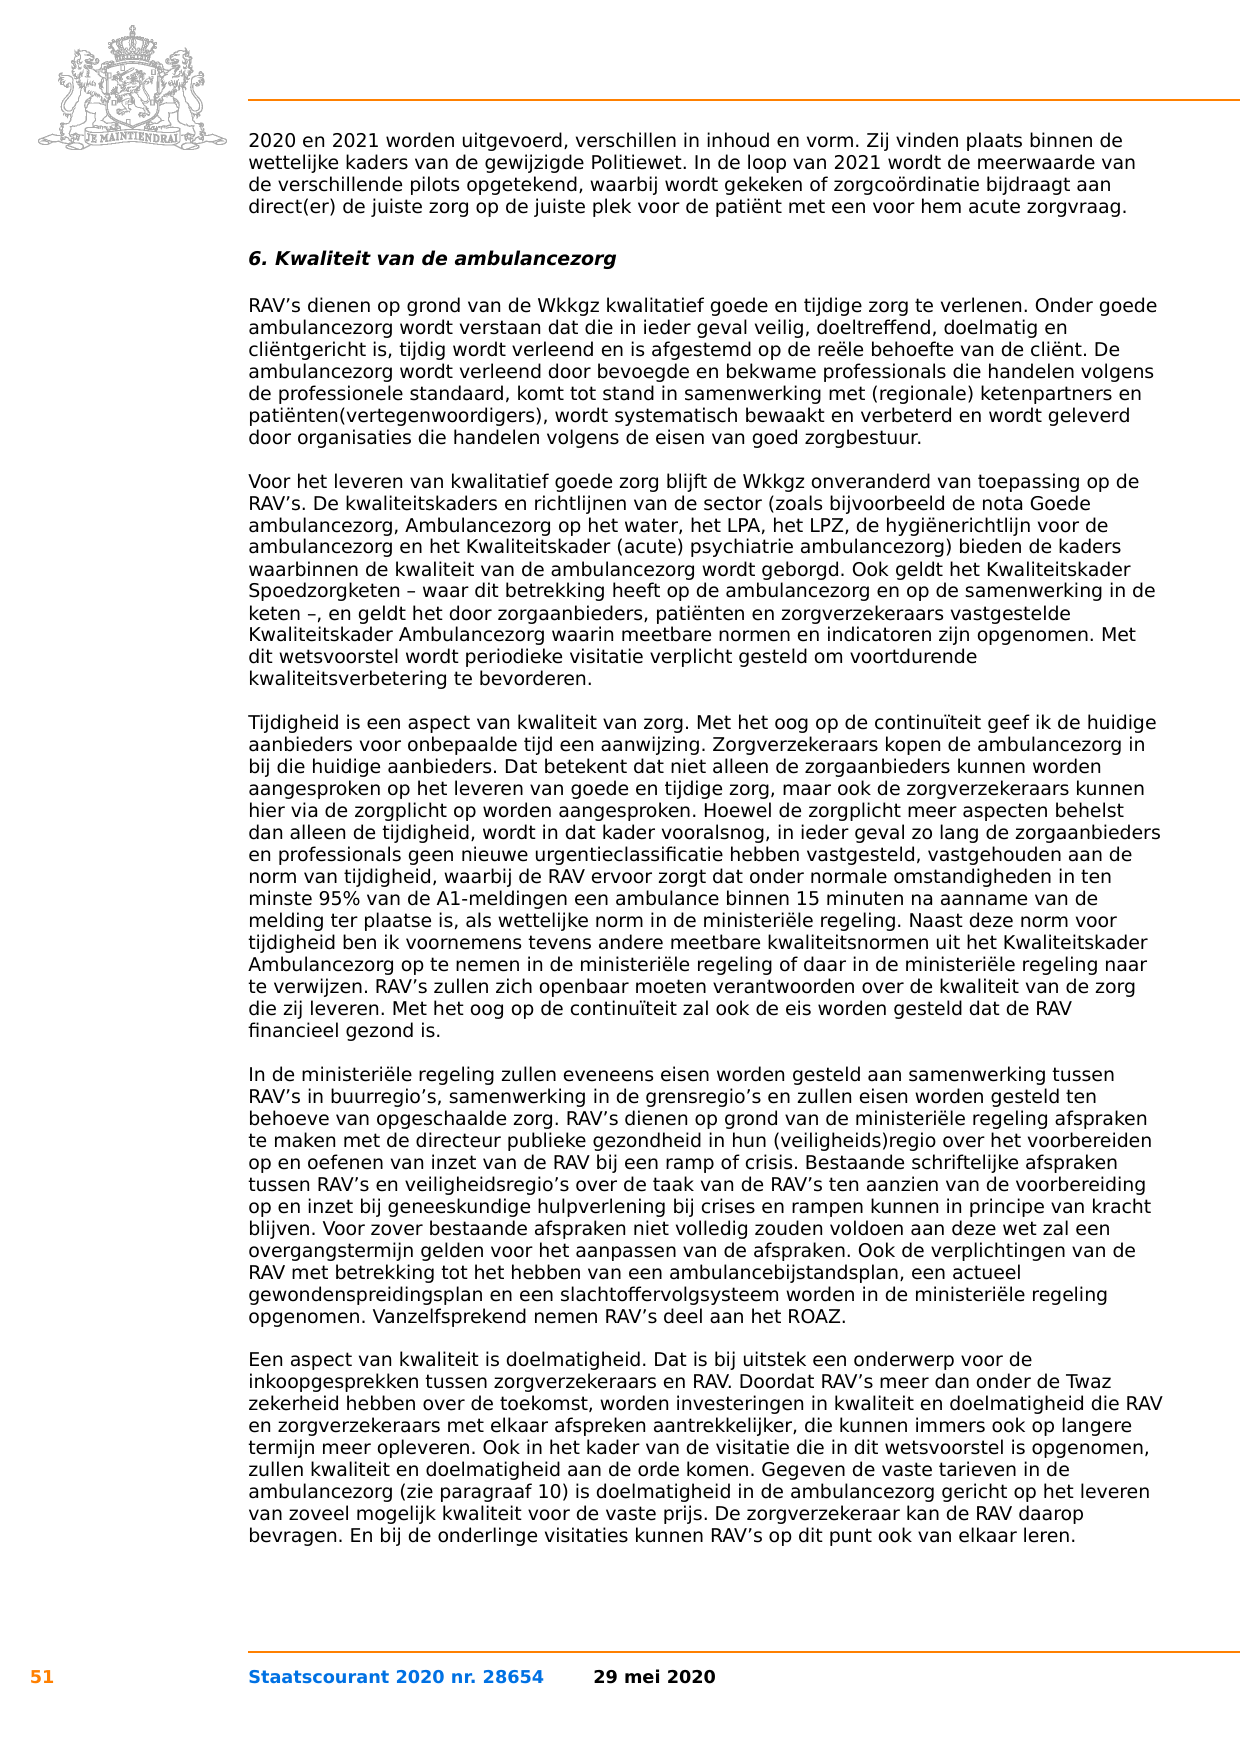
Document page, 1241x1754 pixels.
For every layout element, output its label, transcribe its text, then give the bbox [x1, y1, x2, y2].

text Tijdigheid is een aspect van kwaliteit van zorg. Met het oog op de continuïteit geef ik de huidige aanbieders voor onbepaalde tijd een aanwijzing. Zorgverzekeraars kopen de ambulancezorg in bij die huidige aanbieders. Dat betekent dat niet alleen de zorgaanbieders kunnen worden aangesproken op het leveren van goede en tijdige zorg, maar ook de zorgverzekeraars kunnen hier via de zorgplicht op worden aangesproken. Hoewel de zorgplicht meer aspecten behelst dan alleen de tijdigheid, wordt in dat kader vooralsnog, in ieder geval zo lang de zorgaanbieders en professionals geen nieuwe urgentieclassificatie hebben vastgesteld, vastgehouden aan de norm van tijdigheid, waarbij de RAV ervoor zorgt dat onder normale omstandigheden in ten minste 95% van de A1-meldingen een ambulance binnen 15 minuten na aanname van de melding ter plaatse is, als wettelijke norm in de ministeriële regeling. Naast deze norm voor tijdigheid ben ik voornemens tevens andere meetbare kwaliteitsnormen uit het Kwaliteitskader Ambulancezorg op te nemen in de ministeriële regeling of daar in de ministeriële regeling naar te verwijzen. RAV’s zullen zich openbaar moeten verantwoorden over de kwaliteit van de zorg die zij leveren. Met het oog op de continuïteit zal ook de eis worden gesteld dat de RAV financieel gezond is. [248, 712, 1163, 1042]
subtitle 6. Kwaliteit van de ambulancezorg [248, 248, 1163, 270]
text In de ministeriële regeling zullen eveneens eisen worden gesteld aan samenwerking tussen RAV’s in buurregio’s, samenwerking in de grensregio’s en zullen eisen worden gesteld ten behoeve van opgeschaalde zorg. RAV’s dienen op grond van de ministeriële regeling afspraken te maken met de directeur publieke gezondheid in hun (veiligheids)regio over het voorbereiden op en oefenen van inzet van de RAV bij een ramp of crisis. Bestaande schriftelijke afspraken tussen RAV’s en veiligheidsregio’s over de taak van de RAV’s ten aanzien van de voorbereiding op en inzet bij geneeskundige hulpverlening bij crises en rampen kunnen in principe van kracht blijven. Voor zover bestaande afspraken niet volledig zouden voldoen aan deze wet zal een overgangstermijn gelden voor het aanpassen van de afspraken. Ook de verplichtingen van de RAV met betrekking tot het hebben van een ambulancebijstandsplan, een actueel gewondenspreidingsplan en een slachtoffervolgsysteem worden in de ministeriële regeling opgenomen. Vanzelfsprekend nemen RAV’s deel aan het ROAZ. [248, 1064, 1163, 1327]
text Een aspect van kwaliteit is doelmatigheid. Dat is bij uitstek een onderwerp voor de inkoopgesprekken tussen zorgverzekeraars en RAV. Doordat RAV’s meer dan onder de Twaz zekerheid hebben over de toekomst, worden investeringen in kwaliteit en doelmatigheid die RAV en zorgverzekeraars met elkaar afspreken aantrekkelijker, die kunnen immers ook op langere termijn meer opleveren. Ook in het kader van de visitatie die in dit wetsvoorstel is opgenomen, zullen kwaliteit en doelmatigheid aan de orde komen. Gegeven de vaste tarieven in de ambulancezorg (zie paragraaf 10) is doelmatigheid in de ambulancezorg gericht op het leveren van zoveel mogelijk kwaliteit voor de vaste prijs. De zorgverzekeraar kan de RAV daarop bevragen. En bij de onderlinge visitaties kunnen RAV’s op dit punt ook van elkaar leren. [248, 1349, 1163, 1547]
text 2020 en 2021 worden uitgevoerd, verschillen in inhoud en vorm. Zij vinden plaats binnen de wettelijke kaders van de gewijzigde Politiewet. In de loop van 2021 wordt de meerwaarde van de verschillende pilots opgetekend, waarbij wordt gekeken of zorgcoördinatie bijdraagt aan direct(er) de juiste zorg op de juiste plek voor de patiënt met een voor hem acute zorgvraag. [248, 130, 1163, 218]
picture [38, 25, 227, 150]
text Voor het leveren van kwalitatief goede zorg blijft de Wkkgz onveranderd van toepassing op de RAV’s. De kwaliteitskaders en richtlijnen van de sector (zoals bijvoorbeeld de nota Goede ambulancezorg, Ambulancezorg op het water, het LPA, het LPZ, de hygiënerichtlijn voor de ambulancezorg en het Kwaliteitskader (acute) psychiatrie ambulancezorg) bieden de kaders waarbinnen de kwaliteit van de ambulancezorg wordt geborgd. Ook geldt het Kwaliteitskader Spoedzorgketen – waar dit betrekking heeft op de ambulancezorg en op de samenwerking in de keten –, en geldt het door zorgaanbieders, patiënten en zorgverzekeraars vastgestelde Kwaliteitskader Ambulancezorg waarin meetbare normen en indicatoren zijn opgenomen. Met dit wetsvoorstel wordt periodieke visitatie verplicht gesteld om voortdurende kwaliteitsverbetering te bevorderen. [248, 471, 1163, 690]
text RAV’s dienen op grond van de Wkkgz kwalitatief goede en tijdige zorg te verlenen. Onder goede ambulancezorg wordt verstaan dat die in ieder geval veilig, doeltreffend, doelmatig en cliëntgericht is, tijdig wordt verleend en is afgestemd op de reële behoefte van de cliënt. De ambulancezorg wordt verleend door bevoegde en bekwame professionals die handelen volgens de professionele standaard, komt tot stand in samenwerking met (regionale) ketenpartners en patiënten(vertegenwoordigers), wordt systematisch bewaakt en verbeterd en wordt geleverd door organisaties die handelen volgens de eisen van goed zorgbestuur. [248, 295, 1163, 449]
